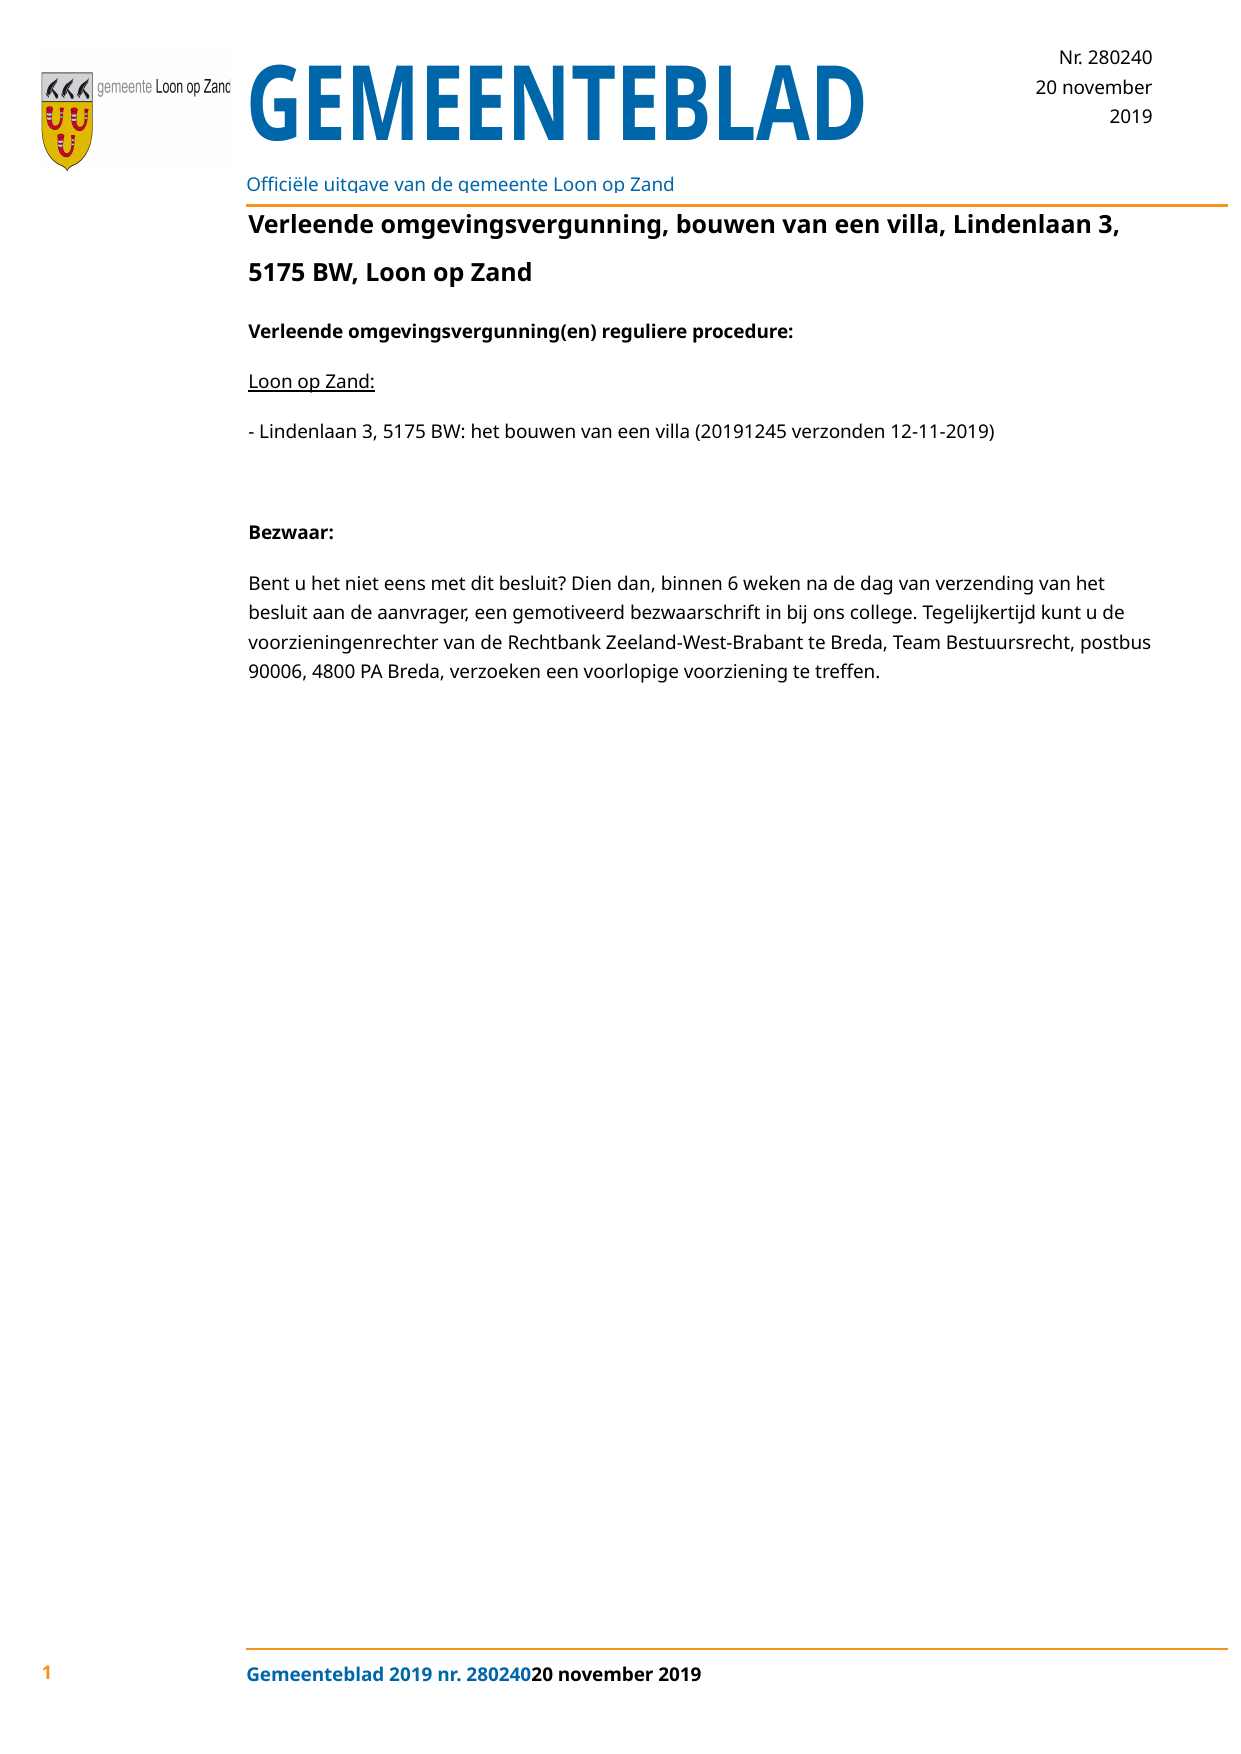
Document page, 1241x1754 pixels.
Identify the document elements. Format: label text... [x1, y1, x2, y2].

text Bezwaar: [248, 519, 1152, 545]
text Loon op Zand: [248, 368, 1152, 394]
picture [41, 47, 231, 172]
text Verleende omgevingsvergunning, bouwen van een villa, Lindenlaan 3, 5175 BW, Loon op Zand [248, 207, 1152, 288]
text Bent u het niet eens met dit besluit? Dien dan, binnen 6 weken na de dag van verzending van het besluit aan de aanvrager, een gemotiveerd bezwaarschrift in bij ons college. Tegelijkertijd kunt u de voorzieningenrechter van de Rechtbank Zeeland-West-Brabant te Breda, Team Bestuursrecht, postbus 90006, 4800 PA Breda, verzoeken een voorlopige voorziening te treffen. [248, 570, 1152, 684]
text Verleende omgevingsvergunning(en) reguliere procedure: [248, 318, 1152, 344]
text - Lindenlaan 3, 5175 BW: het bouwen van een villa (20191245 verzonden 12-11-2019) [248, 419, 1152, 444]
